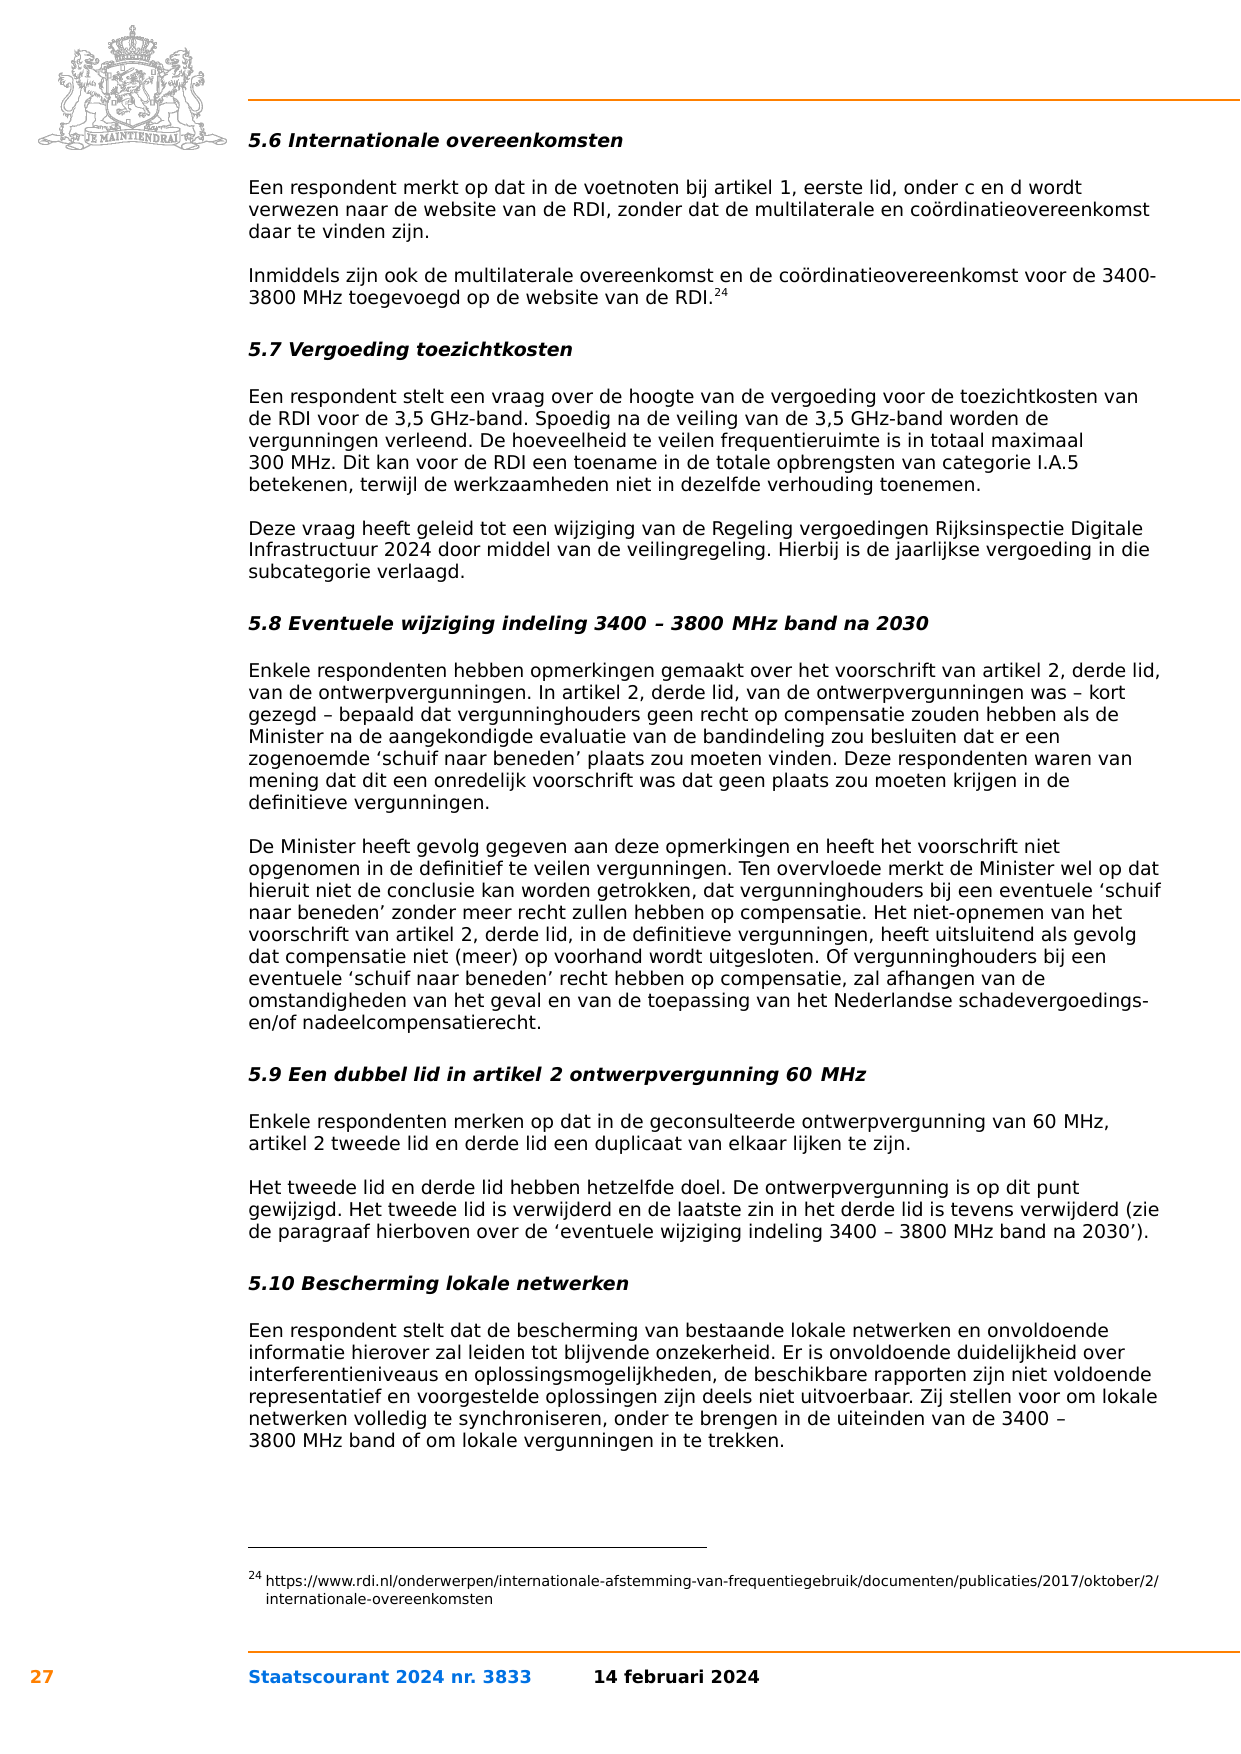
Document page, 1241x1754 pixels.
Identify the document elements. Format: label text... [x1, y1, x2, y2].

subtitle 5.9 Een dubbel lid in artikel 2 ontwerpvergunning 60 MHz [248, 1064, 1163, 1086]
picture [38, 25, 227, 150]
text Een respondent stelt een vraag over de hoogte van de vergoeding voor de toezichtkosten van de RDI voor de 3,5 GHz-band. Spoedig na de veiling van de 3,5 GHz-band worden de vergunningen verleend. De hoeveelheid te veilen frequentieruimte is in totaal maximaal 300 MHz. Dit kan voor de RDI een toename in de totale opbrengsten van categorie I.A.5 betekenen, terwijl de werkzaamheden niet in dezelfde verhouding toenemen. [248, 386, 1163, 496]
text Een respondent stelt dat de bescherming van bestaande lokale netwerken en onvoldoende informatie hierover zal leiden tot blijvende onzekerheid. Er is onvoldoende duidelijkheid over interferentieniveaus en oplossingsmogelijkheden, de beschikbare rapporten zijn niet voldoende representatief en voorgestelde oplossingen zijn deels niet uitvoerbaar. Zij stellen voor om lokale netwerken volledig te synchroniseren, onder te brengen in de uiteinden van de 3400 – 3800 MHz band of om lokale vergunningen in te trekken. [248, 1319, 1163, 1451]
text Deze vraag heeft geleid tot een wijziging van de Regeling vergoedingen Rijksinspectie Digitale Infrastructuur 2024 door middel van de veilingregeling. Hierbij is de jaarlijkse vergoeding in die subcategorie verlaagd. [248, 517, 1163, 583]
text Enkele respondenten merken op dat in de geconsulteerde ontwerpvergunning van 60 MHz, artikel 2 tweede lid en derde lid een duplicaat van elkaar lijken te zijn. [248, 1111, 1163, 1155]
text Het tweede lid en derde lid hebben hetzelfde doel. De ontwerpvergunning is op dit punt gewijzigd. Het tweede lid is verwijderd en de laatste zin in het derde lid is tevens verwijderd (zie de paragraaf hierboven over de ‘eventuele wijziging indeling 3400 – 3800 MHz band na 2030’). [248, 1177, 1163, 1243]
subtitle 5.6 Internationale overeenkomsten [248, 130, 1163, 152]
text https://www.rdi.nl/onderwerpen/internationale-afstemming-van-frequentiegebruik/documenten/publicaties/2017/oktober/2/internationale-overeenkomsten [248, 1569, 1163, 1608]
subtitle 5.10 Bescherming lokale netwerken [248, 1273, 1163, 1294]
text Inmiddels zijn ook de multilaterale overeenkomst en de coördinatieovereenkomst voor de 3400-3800 MHz toegevoegd op de website van de RDI. [248, 265, 1163, 309]
text De Minister heeft gevolg gegeven aan deze opmerkingen en heeft het voorschrift niet opgenomen in de definitief te veilen vergunningen. Ten overvloede merkt de Minister wel op dat hieruit niet de conclusie kan worden getrokken, dat vergunninghouders bij een eventuele ‘schuif naar beneden’ zonder meer recht zullen hebben op compensatie. Het niet-opnemen van het voorschrift van artikel 2, derde lid, in de definitieve vergunningen, heeft uitsluitend als gevolg dat compensatie niet (meer) op voorhand wordt uitgesloten. Of vergunninghouders bij een eventuele ‘schuif naar beneden’ recht hebben op compensatie, zal afhangen van de omstandigheden van het geval en van de toepassing van het Nederlandse schadevergoedings- en/of nadeelcompensatierecht. [248, 836, 1163, 1034]
text Enkele respondenten hebben opmerkingen gemaakt over het voorschrift van artikel 2, derde lid, van de ontwerpvergunningen. In artikel 2, derde lid, van de ontwerpvergunningen was – kort gezegd – bepaald dat vergunninghouders geen recht op compensatie zouden hebben als de Minister na de aangekondigde evaluatie van de bandindeling zou besluiten dat er een zogenoemde ‘schuif naar beneden’ plaats zou moeten vinden. Deze respondenten waren van mening dat dit een onredelijk voorschrift was dat geen plaats zou moeten krijgen in de definitieve vergunningen. [248, 660, 1163, 814]
subtitle 5.7 Vergoeding toezichtkosten [248, 339, 1163, 361]
text Een respondent merkt op dat in de voetnoten bij artikel 1, eerste lid, onder c en d wordt verwezen naar de website van de RDI, zonder dat de multilaterale en coördinatieovereenkomst daar te vinden zijn. [248, 177, 1163, 243]
subtitle 5.8 Eventuele wijziging indeling 3400 – 3800 MHz band na 2030 [248, 613, 1163, 635]
